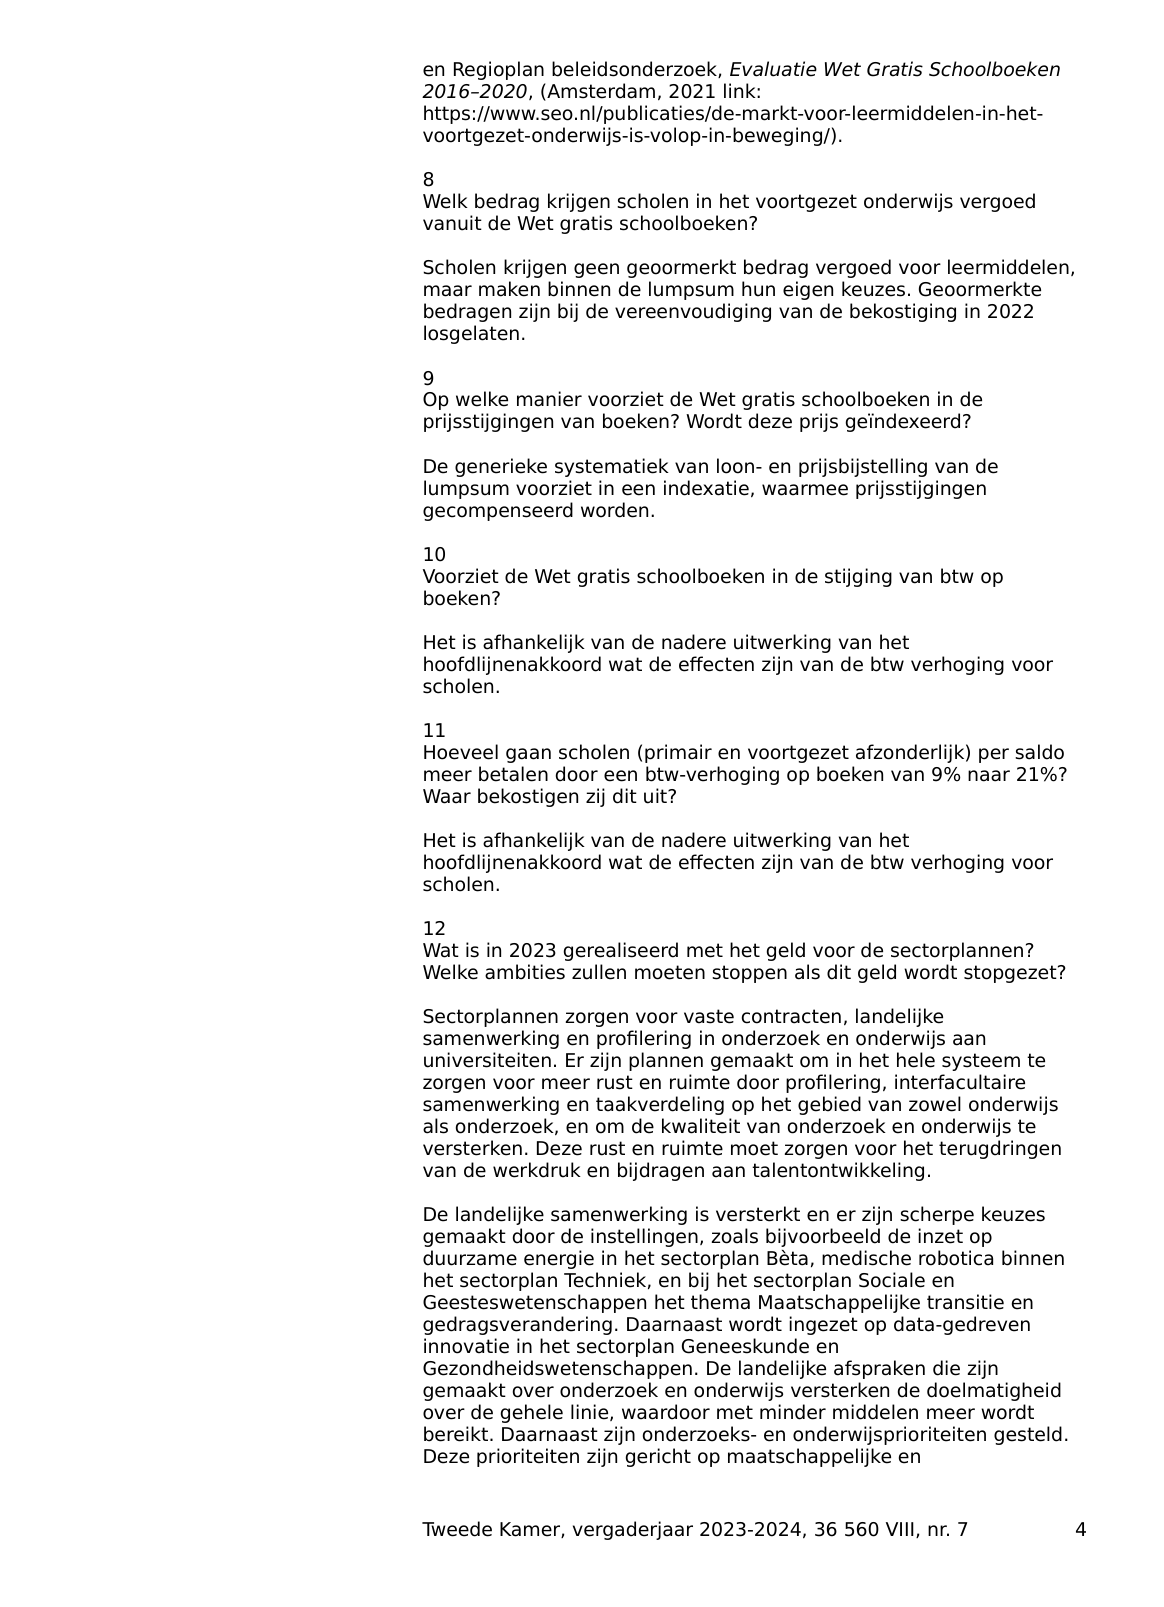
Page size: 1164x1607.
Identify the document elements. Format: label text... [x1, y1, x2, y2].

text Sectorplannen zorgen voor vaste contracten, landelijke samenwerking en profilering in onderzoek en onderwijs aan universiteiten. Er zijn plannen gemaakt om in het hele systeem te zorgen voor meer rust en ruimte door profilering, interfacultaire samenwerking en taakverdeling op het gebied van zowel onderwijs als onderzoek, en om de kwaliteit van onderzoek en onderwijs te versterken. Deze rust en ruimte moet zorgen voor het terugdringen van de werkdruk en bijdragen aan talentontwikkeling. [422, 1006, 1087, 1182]
text Het is afhankelijk van de nadere uitwerking van het hoofdlijnenakkoord wat de effecten zijn van de btw verhoging voor scholen. [422, 830, 1087, 896]
text De generieke systematiek van loon- en prijsbijstelling van de lumpsum voorziet in een indexatie, waarmee prijsstijgingen gecompenseerd worden. [422, 456, 1087, 521]
text Voorziet de Wet gratis schoolboeken in de stijging van btw op boeken? [422, 566, 1087, 609]
text Hoeveel gaan scholen (primair en voortgezet afzonderlijk) per saldo meer betalen door een btw-verhoging op boeken van 9% naar 21%? Waar bekostigen zij dit uit? [422, 742, 1087, 808]
text Scholen krijgen geen geoormerkt bedrag vergoed voor leermiddelen, maar maken binnen de lumpsum hun eigen keuzes. Geoormerkte bedragen zijn bij de vereenvoudiging van de bekostiging in 2022 losgelaten. [422, 257, 1087, 345]
text Het is afhankelijk van de nadere uitwerking van het hoofdlijnenakkoord wat de effecten zijn van de btw verhoging voor scholen. [422, 632, 1087, 698]
text Op welke manier voorziet de Wet gratis schoolboeken in de prijsstijgingen van boeken? Wordt deze prijs geïndexeerd? [422, 389, 1087, 433]
text Welk bedrag krijgen scholen in het voortgezet onderwijs vergoed vanuit de Wet gratis schoolboeken? [422, 191, 1087, 235]
text 8 [422, 169, 1087, 191]
text 11 [422, 720, 1087, 742]
text 12 [422, 918, 1087, 940]
text De landelijke samenwerking is versterkt en er zijn scherpe keuzes gemaakt door de instellingen, zoals bijvoorbeeld de inzet op duurzame energie in het sectorplan Bèta, medische robotica binnen het sectorplan Techniek, en bij het sectorplan Sociale en Geesteswetenschappen het thema Maatschappelijke transitie en gedragsverandering. Daarnaast wordt ingezet op data-gedreven innovatie in het sectorplan Geneeskunde en Gezondheidswetenschappen. De landelijke afspraken die zijn gemaakt over onderzoek en onderwijs versterken de doelmatigheid over de gehele linie, waardoor met minder middelen meer wordt bereikt. Daarnaast zijn onderzoeks- en onderwijsprioriteiten gesteld. Deze prioriteiten zijn gericht op maatschappelijke en [422, 1204, 1087, 1468]
text 10 [422, 544, 1087, 566]
text en Regioplan beleidsonderzoek, Evaluatie Wet Gratis Schoolboeken 2016–2020, (Amsterdam, 2021 link: https://www.seo.nl/publicaties/de-markt-voor-leermiddelen-in-het-voortgezet-onderwijs-is-volop-in-beweging/). [422, 59, 1087, 147]
text Wat is in 2023 gerealiseerd met het geld voor de sectorplannen? Welke ambities zullen moeten stoppen als dit geld wordt stopgezet? [422, 940, 1087, 984]
text 9 [422, 367, 1087, 389]
